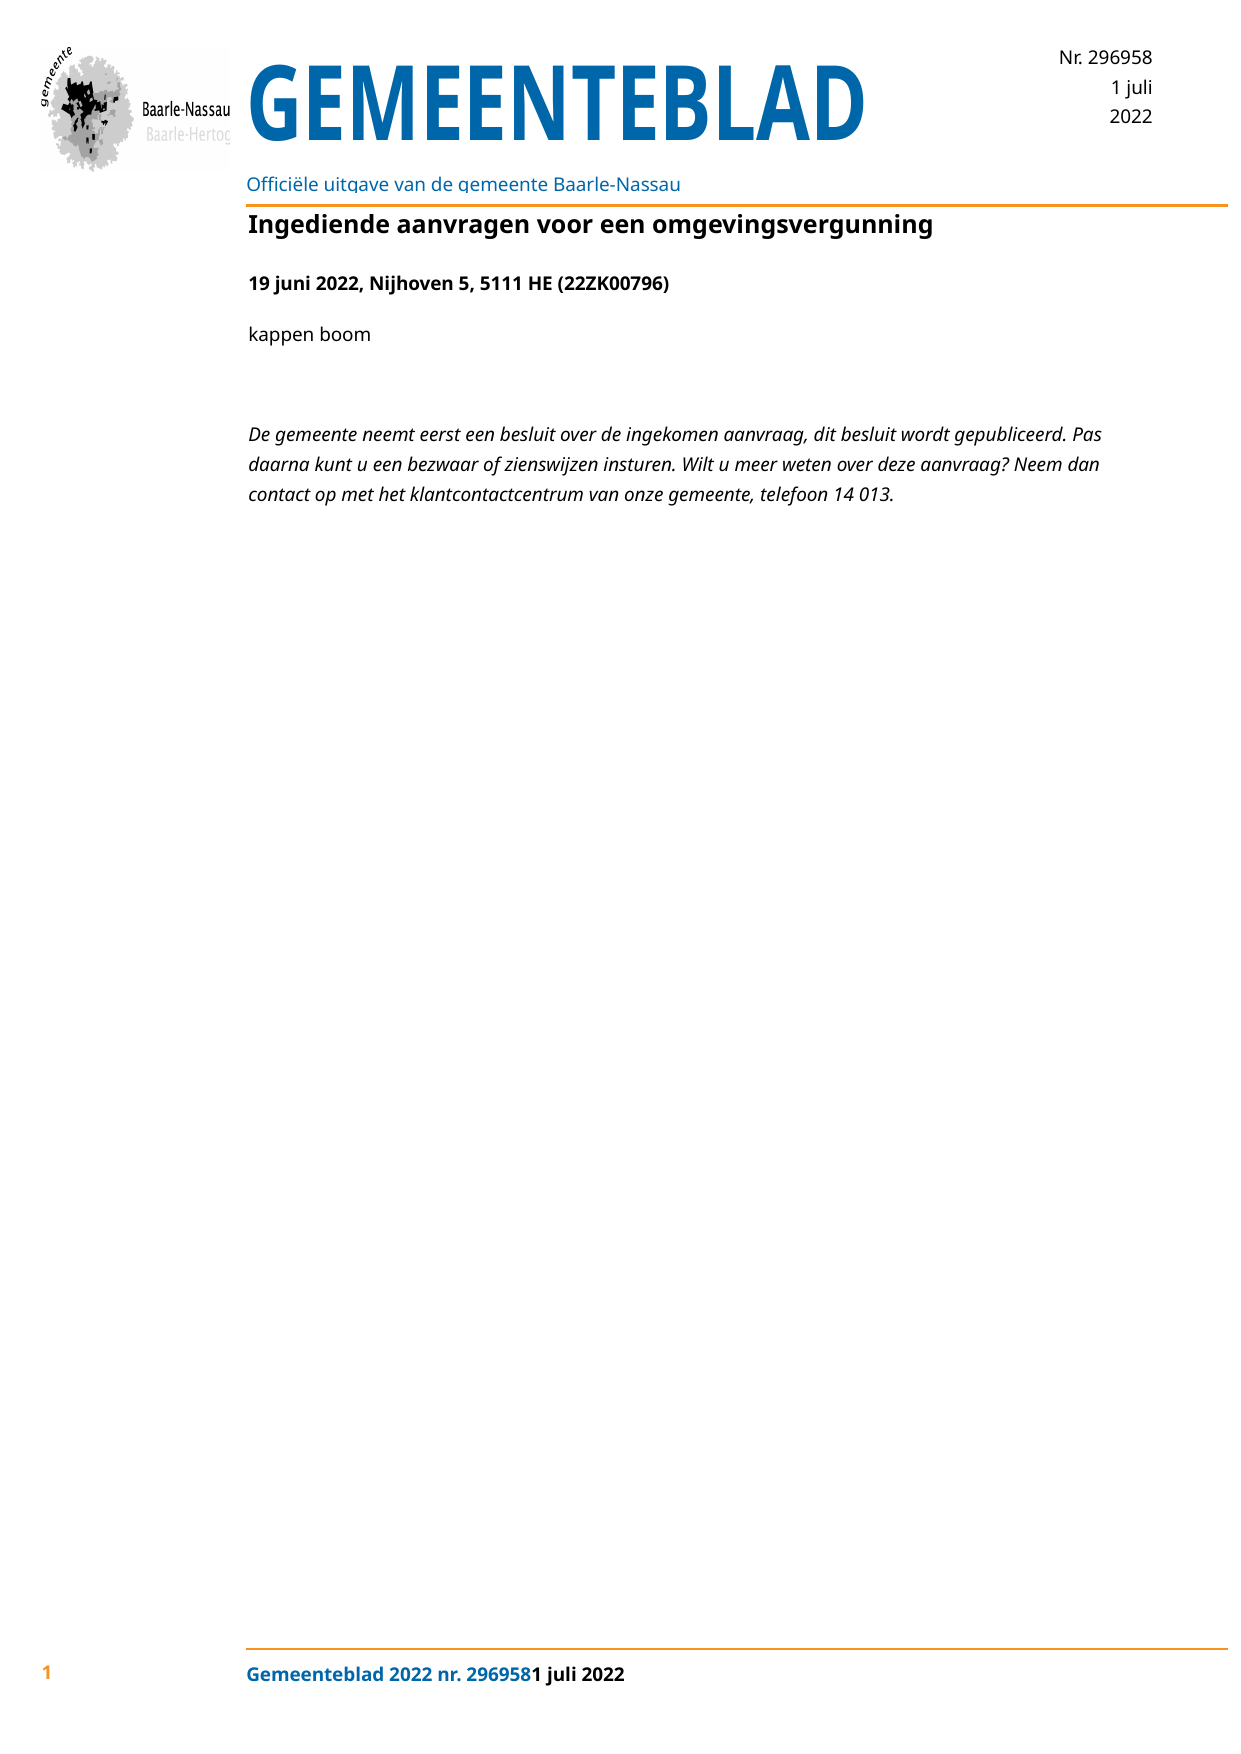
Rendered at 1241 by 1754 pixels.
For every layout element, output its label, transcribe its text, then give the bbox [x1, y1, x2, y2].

text 19 juni 2022, Nijhoven 5, 5111 HE (22ZK00796) [248, 270, 1152, 296]
text Ingediende aanvragen voor een omgevingsvergunning [248, 207, 1152, 241]
text De gemeente neemt eerst een besluit over de ingekomen aanvraag, dit besluit wordt gepubliceerd. Pas daarna kunt u een bezwaar of zienswijzen insturen. Wilt u meer weten over deze aanvraag? Neem dan contact op met het klantcontactcentrum van onze gemeente, telefoon 14 013. [248, 422, 1152, 506]
text kappen boom [248, 321, 1152, 346]
picture [41, 47, 231, 172]
